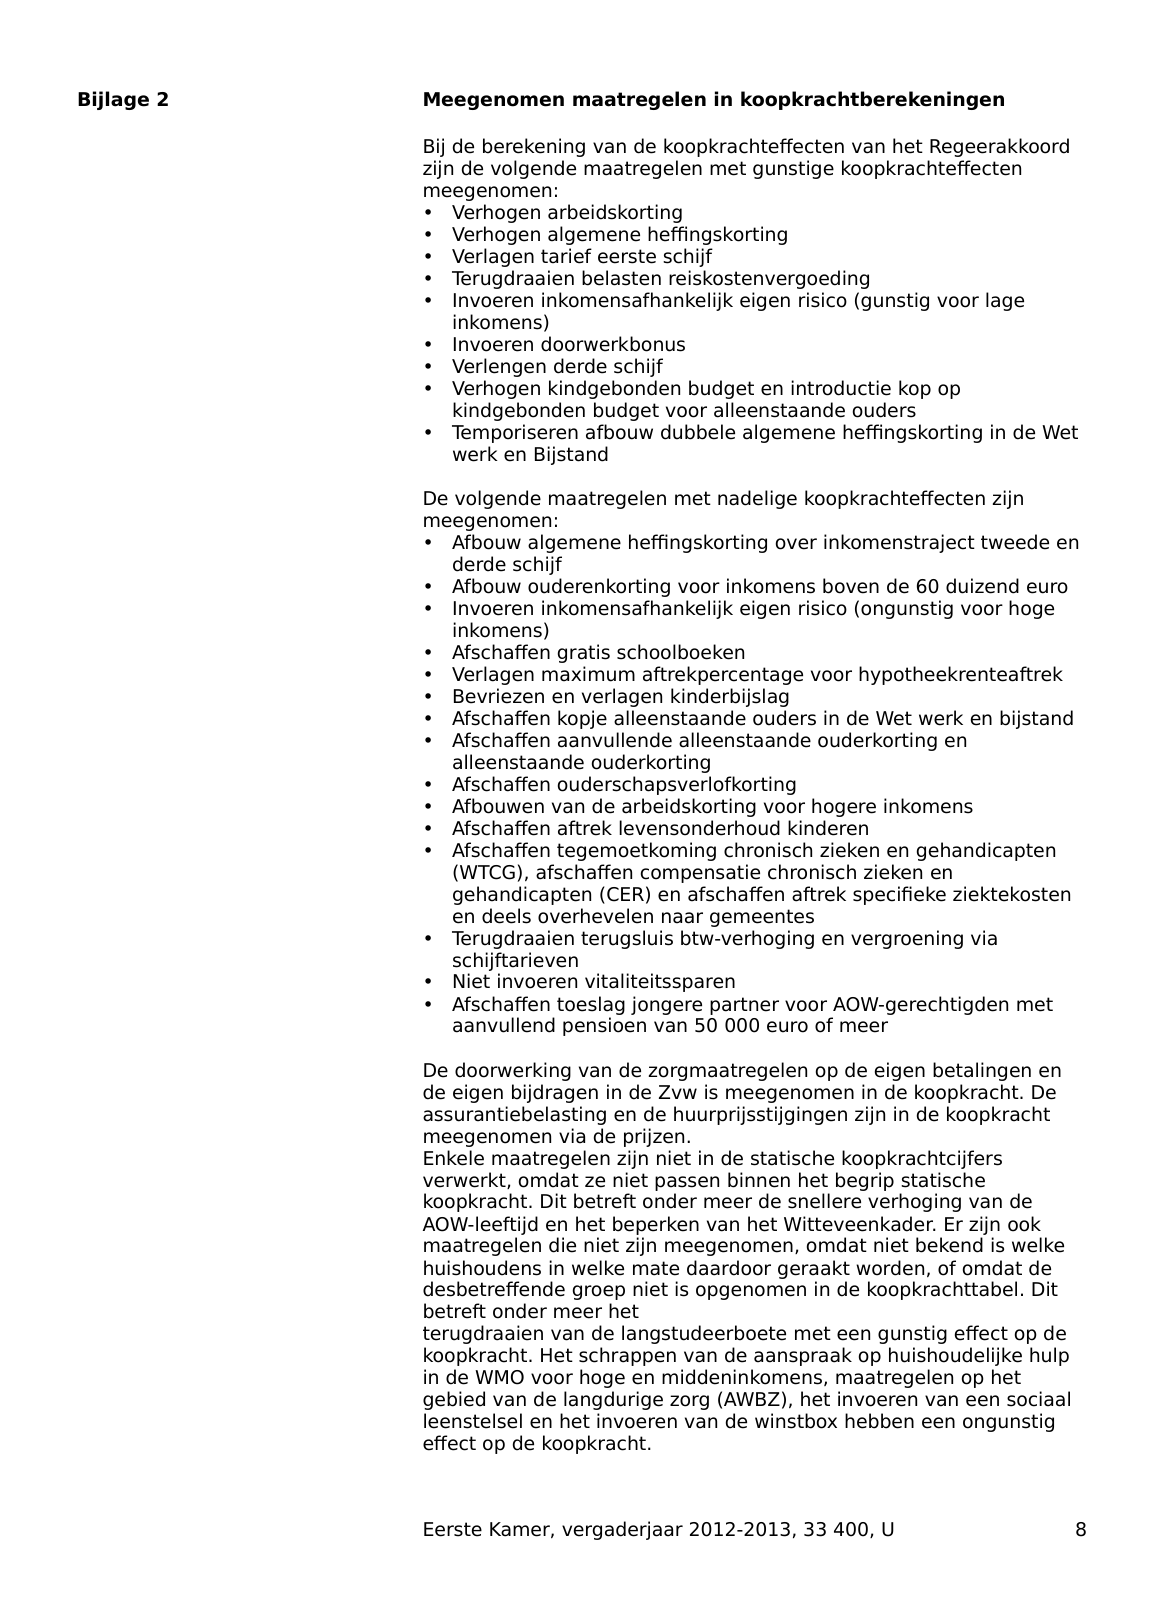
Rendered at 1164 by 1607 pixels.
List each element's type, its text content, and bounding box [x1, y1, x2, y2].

text De doorwerking van de zorgmaatregelen op de eigen betalingen en de eigen bijdragen in de Zvw is meegenomen in de koopkracht. De assurantiebelasting en de huurprijsstijgingen zijn in de koopkracht meegenomen via de prijzen. [422, 1059, 1087, 1147]
text • Verhogen arbeidskorting [422, 202, 1087, 224]
text • Afschaffen aftrek levensonderhoud kinderen [422, 818, 1087, 839]
text • Verlagen tarief eerste schijf [422, 246, 1087, 268]
text • Afschaffen toeslag jongere partner voor AOW-gerechtigden met aanvullend pensioen van 50 000 euro of meer [422, 993, 1087, 1037]
text Enkele maatregelen zijn niet in de statische koopkrachtcijfers verwerkt, omdat ze niet passen binnen het begrip statische koopkracht. Dit betreft onder meer de snellere verhoging van de AOW-leeftijd en het beperken van het Witteveenkader. Er zijn ook maatregelen die niet zijn meegenomen, omdat niet bekend is welke huishoudens in welke mate daardoor geraakt worden, of omdat de desbetreffende groep niet is opgenomen in de koopkrachttabel. Dit betreft onder meer het [422, 1147, 1087, 1323]
text • Niet invoeren vitaliteitssparen [422, 971, 1087, 993]
text De volgende maatregelen met nadelige koopkrachteffecten zijn meegenomen: [422, 488, 1087, 532]
text • Invoeren inkomensafhankelijk eigen risico (ongunstig voor hoge inkomens) [422, 598, 1087, 642]
text • Afschaffen kopje alleenstaande ouders in de Wet werk en bijstand [422, 708, 1087, 730]
text • Terugdraaien belasten reiskostenvergoeding [422, 268, 1087, 290]
text • Temporiseren afbouw dubbele algemene heffingskorting in de Wet werk en Bijstand [422, 422, 1087, 466]
text • Verlagen maximum aftrekpercentage voor hypotheekrenteaftrek [422, 664, 1087, 686]
text • Terugdraaien terugsluis btw-verhoging en vergroening via schijftarieven [422, 927, 1087, 971]
text • Afschaffen gratis schoolboeken [422, 642, 1087, 664]
text • Verhogen kindgebonden budget en introductie kop op kindgebonden budget voor alleenstaande ouders [422, 378, 1087, 422]
subtitle Bijlage 2 Meegenomen maatregelen in koopkrachtberekeningen [77, 89, 1087, 111]
text Bij de berekening van de koopkrachteffecten van het Regeerakkoord zijn de volgende maatregelen met gunstige koopkrachteffecten meegenomen: [422, 136, 1087, 202]
text • Afbouw algemene heffingskorting over inkomenstraject tweede en derde schijf [422, 532, 1087, 576]
text terugdraaien van de langstudeerboete met een gunstig effect op de koopkracht. Het schrappen van de aanspraak op huishoudelijke hulp in de WMO voor hoge en middeninkomens, maatregelen op het gebied van de langdurige zorg (AWBZ), het invoeren van een sociaal leenstelsel en het invoeren van de winstbox hebben een ongunstig effect op de koopkracht. [422, 1323, 1087, 1455]
text • Afbouwen van de arbeidskorting voor hogere inkomens [422, 796, 1087, 818]
text • Afschaffen tegemoetkoming chronisch zieken en gehandicapten (WTCG), afschaffen compensatie chronisch zieken en gehandicapten (CER) en afschaffen aftrek specifieke ziektekosten en deels overhevelen naar gemeentes [422, 839, 1087, 927]
text • Invoeren inkomensafhankelijk eigen risico (gunstig voor lage inkomens) [422, 290, 1087, 334]
text • Verhogen algemene heffingskorting [422, 224, 1087, 246]
text • Afschaffen ouderschapsverlofkorting [422, 774, 1087, 796]
text • Verlengen derde schijf [422, 356, 1087, 378]
text • Bevriezen en verlagen kinderbijslag [422, 686, 1087, 708]
text • Afbouw ouderenkorting voor inkomens boven de 60 duizend euro [422, 576, 1087, 598]
text • Afschaffen aanvullende alleenstaande ouderkorting en alleenstaande ouderkorting [422, 730, 1087, 774]
text • Invoeren doorwerkbonus [422, 334, 1087, 356]
